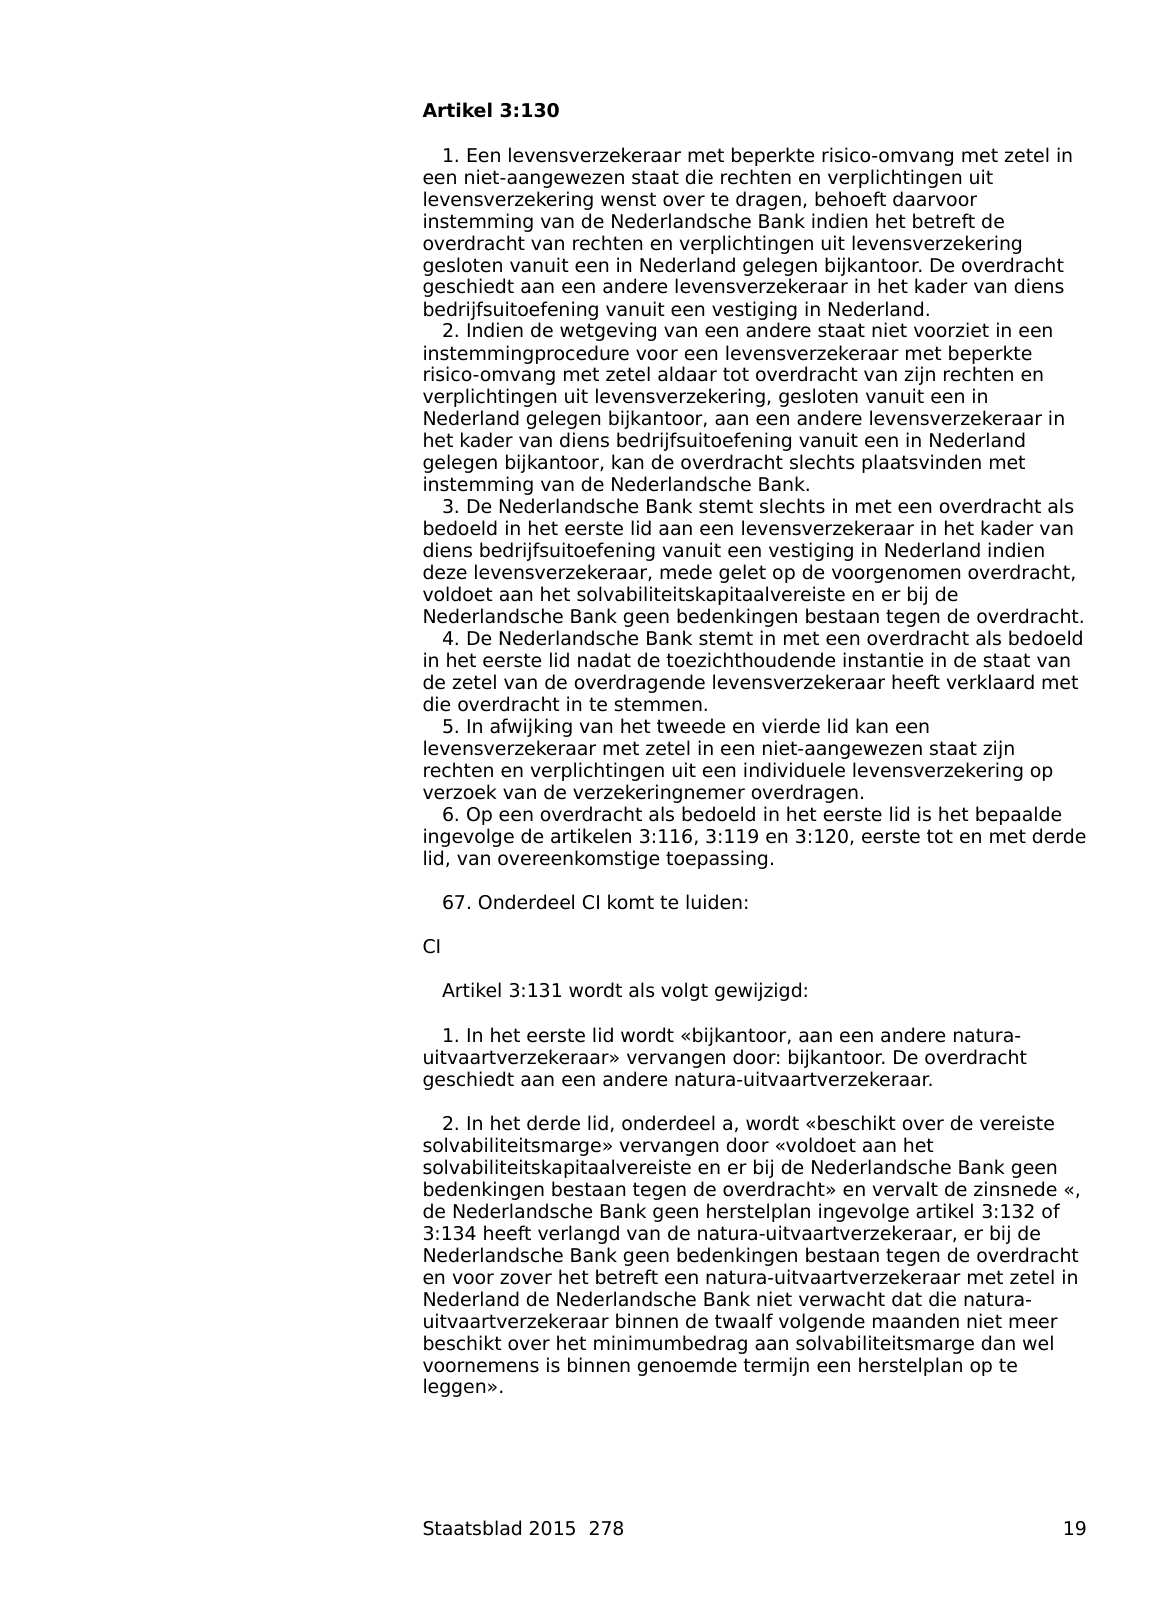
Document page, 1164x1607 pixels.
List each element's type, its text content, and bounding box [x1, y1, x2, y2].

text 67. Onderdeel CI komt te luiden: [422, 892, 1087, 914]
text 2. In het derde lid, onderdeel a, wordt «beschikt over de vereiste solvabiliteitsmarge» vervangen door «voldoet aan het solvabiliteitskapitaalvereiste en er bij de Nederlandsche Bank geen bedenkingen bestaan tegen de overdracht» en vervalt de zinsnede «, de Nederlandsche Bank geen herstelplan ingevolge artikel 3:132 of 3:134 heeft verlangd van de natura-uitvaartverzekeraar, er bij de Nederlandsche Bank geen bedenkingen bestaan tegen de overdracht en voor zover het betreft een natura-uitvaartverzekeraar met zetel in Nederland de Nederlandsche Bank niet verwacht dat die natura-uitvaartverzekeraar binnen de twaalf volgende maanden niet meer beschikt over het minimumbedrag aan solvabiliteitsmarge dan wel voornemens is binnen genoemde termijn een herstelplan op te leggen». [422, 1113, 1087, 1398]
text 1. In het eerste lid wordt «bijkantoor, aan een andere natura-uitvaartverzekeraar» vervangen door: bijkantoor. De overdracht geschiedt aan een andere natura-uitvaartverzekeraar. [422, 1024, 1087, 1091]
text 5. In afwijking van het tweede en vierde lid kan een levensverzekeraar met zetel in een niet-aangewezen staat zijn rechten en verplichtingen uit een individuele levensverzekering op verzoek van de verzekeringnemer overdragen. [422, 716, 1087, 804]
subtitle Artikel 3:130 [422, 100, 1087, 122]
text 3. De Nederlandsche Bank stemt slechts in met een overdracht als bedoeld in het eerste lid aan een levensverzekeraar in het kader van diens bedrijfsuitoefening vanuit een vestiging in Nederland indien deze levensverzekeraar, mede gelet op de voorgenomen overdracht, voldoet aan het solvabiliteitskapitaalvereiste en er bij de Nederlandsche Bank geen bedenkingen bestaan tegen de overdracht. [422, 496, 1087, 628]
text 2. Indien de wetgeving van een andere staat niet voorziet in een instemmingprocedure voor een levensverzekeraar met beperkte risico-omvang met zetel aldaar tot overdracht van zijn rechten en verplichtingen uit levensverzekering, gesloten vanuit een in Nederland gelegen bijkantoor, aan een andere levensverzekeraar in het kader van diens bedrijfsuitoefening vanuit een in Nederland gelegen bijkantoor, kan de overdracht slechts plaatsvinden met instemming van de Nederlandsche Bank. [422, 320, 1087, 496]
text Artikel 3:131 wordt als volgt gewijzigd: [422, 980, 1087, 1002]
text 1. Een levensverzekeraar met beperkte risico-omvang met zetel in een niet-aangewezen staat die rechten en verplichtingen uit levensverzekering wenst over te dragen, behoeft daarvoor instemming van de Nederlandsche Bank indien het betreft de overdracht van rechten en verplichtingen uit levensverzekering gesloten vanuit een in Nederland gelegen bijkantoor. De overdracht geschiedt aan een andere levensverzekeraar in het kader van diens bedrijfsuitoefening vanuit een vestiging in Nederland. [422, 144, 1087, 320]
text 6. Op een overdracht als bedoeld in het eerste lid is het bepaalde ingevolge de artikelen 3:116, 3:119 en 3:120, eerste tot en met derde lid, van overeenkomstige toepassing. [422, 804, 1087, 870]
text CI [422, 936, 1087, 958]
text 4. De Nederlandsche Bank stemt in met een overdracht als bedoeld in het eerste lid nadat de toezichthoudende instantie in de staat van de zetel van de overdragende levensverzekeraar heeft verklaard met die overdracht in te stemmen. [422, 628, 1087, 716]
